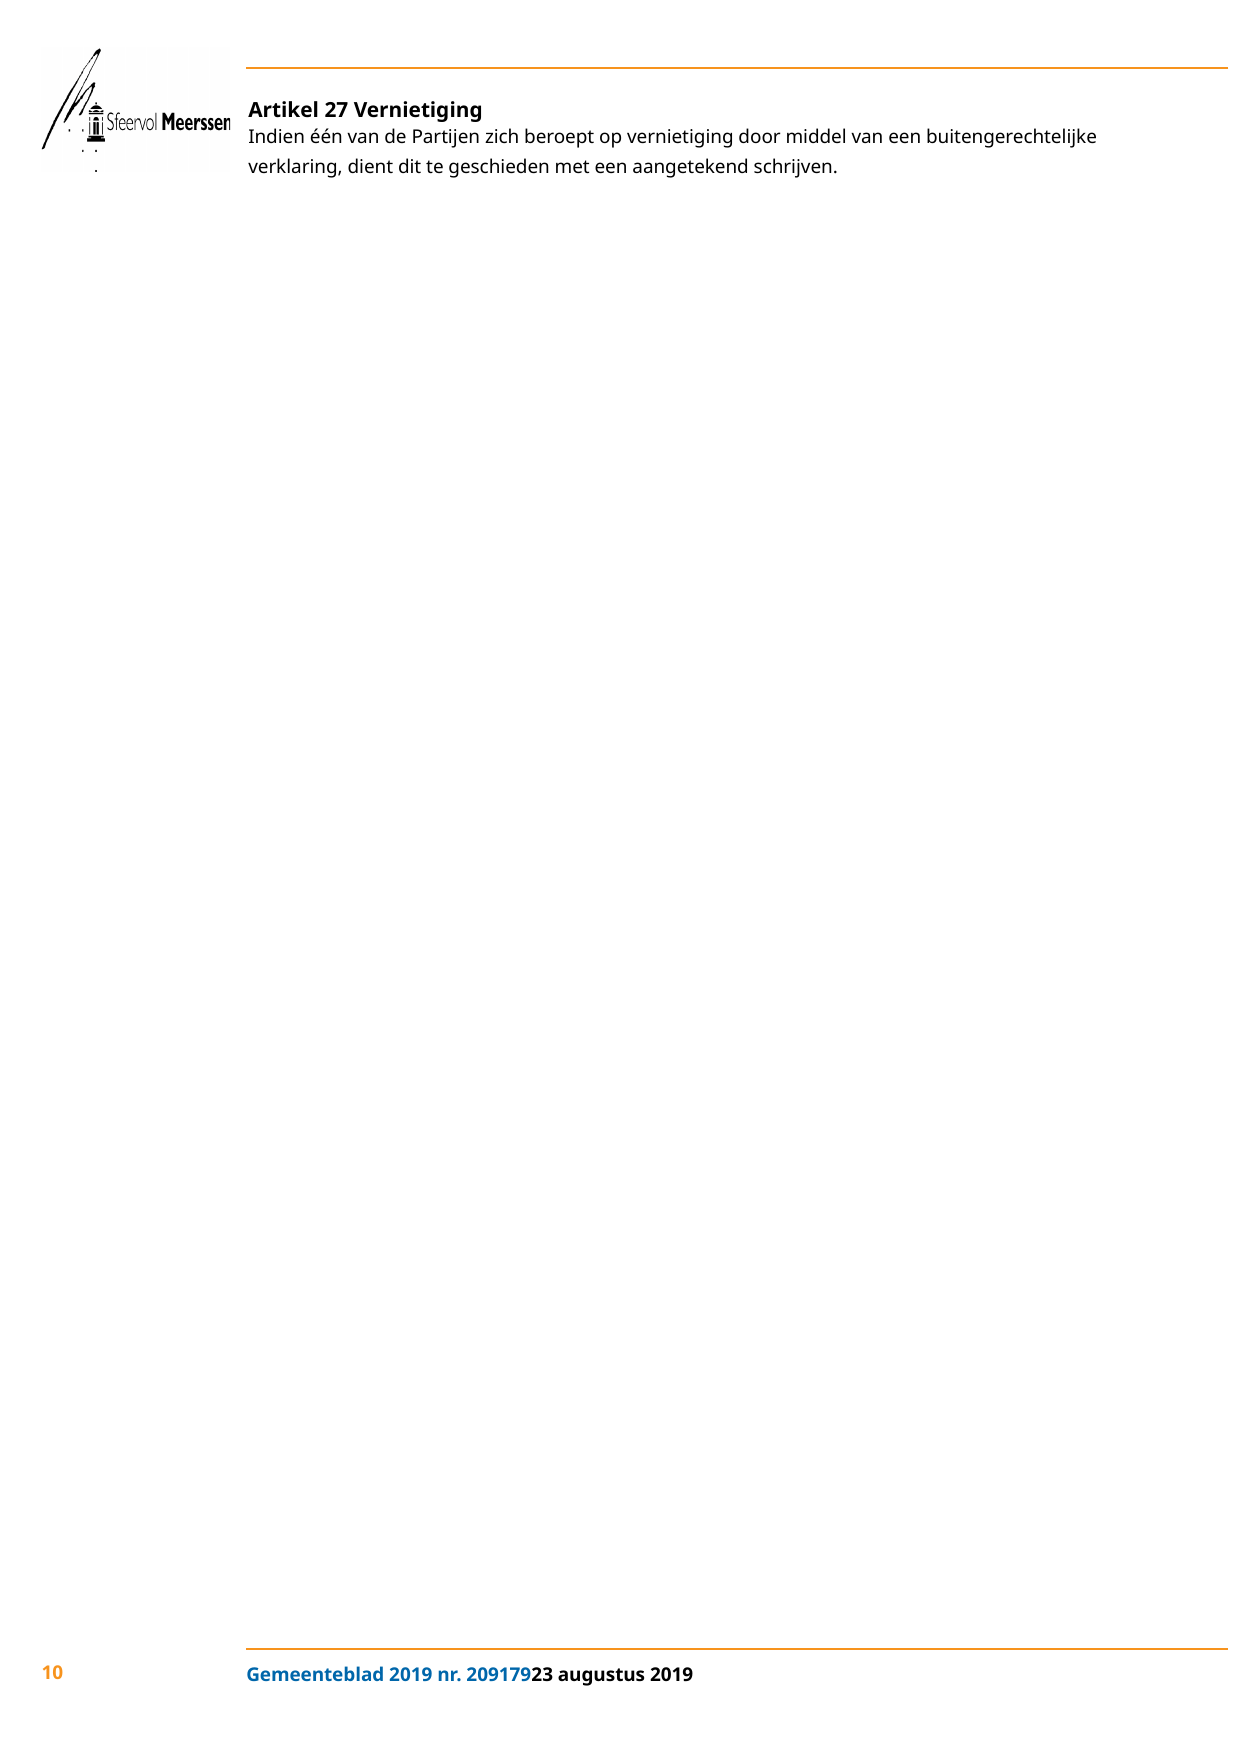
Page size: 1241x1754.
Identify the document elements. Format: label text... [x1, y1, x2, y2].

picture [41, 47, 231, 172]
text Artikel 27 Vernietiging [248, 95, 1152, 123]
text Indien één van de Partijen zich beroept op vernietiging door middel van een buitengerechtelijke verklaring, dient dit te geschieden met een aangetekend schrijven. [248, 123, 1152, 178]
